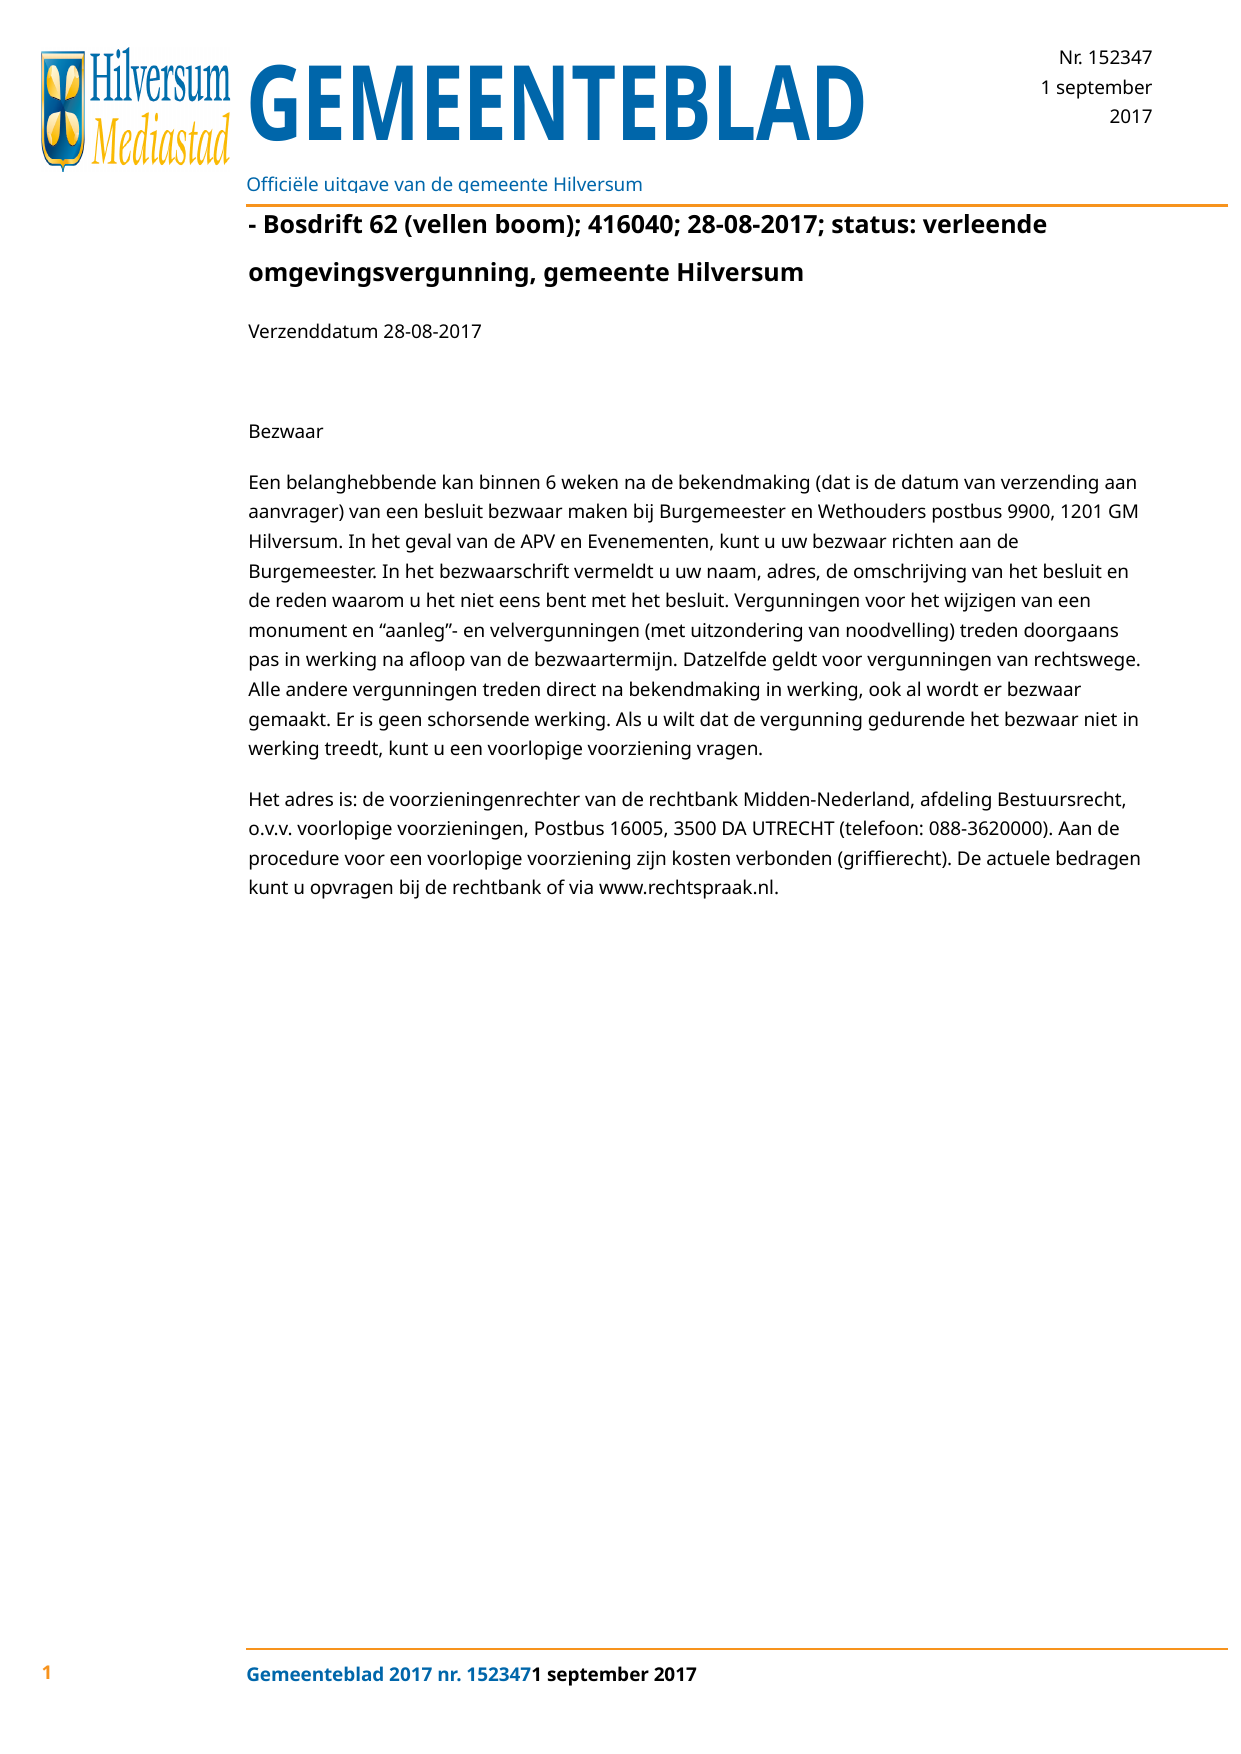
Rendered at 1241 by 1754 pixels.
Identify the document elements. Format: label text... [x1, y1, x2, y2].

text Bezwaar [248, 419, 1152, 444]
picture [41, 47, 231, 172]
text - Bosdrift 62 (vellen boom); 416040; 28-08-2017; status: verleende omgevingsvergunning, gemeente Hilversum [248, 207, 1152, 288]
text Een belanghebbende kan binnen 6 weken na de bekendmaking (dat is de datum van verzending aan aanvrager) van een besluit bezwaar maken bij Burgemeester en Wethouders postbus 9900, 1201 GM Hilversum. In het geval van de APV en Evenementen, kunt u uw bezwaar richten aan de Burgemeester. In het bezwaarschrift vermeldt u uw naam, adres, de omschrijving van het besluit en de reden waarom u het niet eens bent met het besluit. Vergunningen voor het wijzigen van een monument en “aanleg”- en velvergunningen (met uitzondering van noodvelling) treden doorgaans pas in werking na afloop van de bezwaartermijn. Datzelfde geldt voor vergunningen van rechtswege. Alle andere vergunningen treden direct na bekendmaking in werking, ook al wordt er bezwaar gemaakt. Er is geen schorsende werking. Als u wilt dat de vergunning gedurende het bezwaar niet in werking treedt, kunt u een voorlopige voorziening vragen. [248, 469, 1152, 761]
text Verzenddatum 28-08-2017 [248, 318, 1152, 344]
text Het adres is: de voorzieningenrechter van de rechtbank Midden-Nederland, afdeling Bestuursrecht, o.v.v. voorlopige voorzieningen, Postbus 16005, 3500 DA UTRECHT (telefoon: 088-3620000). Aan de procedure voor een voorlopige voorziening zijn kosten verbonden (griffierecht). De actuele bedragen kunt u opvragen bij de rechtbank of via www.rechtspraak.nl. [248, 786, 1152, 900]
